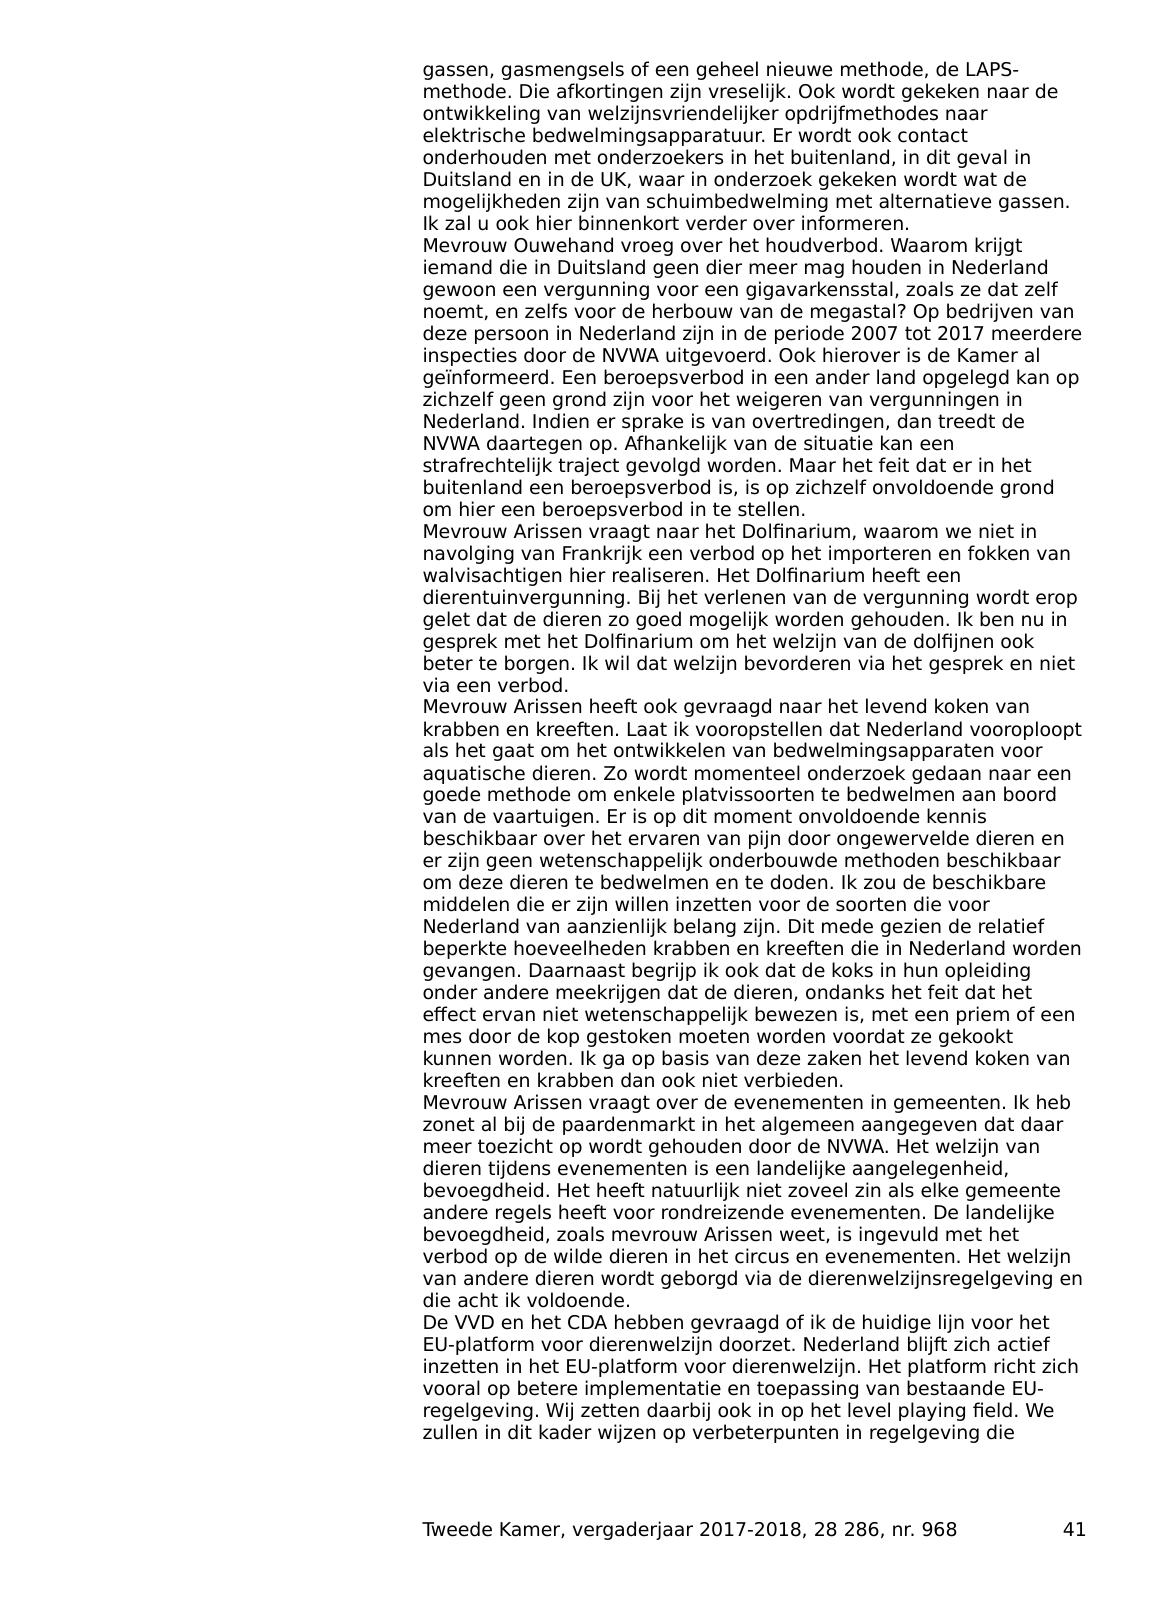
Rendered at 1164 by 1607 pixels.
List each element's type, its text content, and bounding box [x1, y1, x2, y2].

text De VVD en het CDA hebben gevraagd of ik de huidige lijn voor het EU-platform voor dierenwelzijn doorzet. Nederland blijft zich actief inzetten in het EU-platform voor dierenwelzijn. Het platform richt zich vooral op betere implementatie en toepassing van bestaande EU-regelgeving. Wij zetten daarbij ook in op het level playing field. We zullen in dit kader wijzen op verbeterpunten in regelgeving die [422, 1312, 1087, 1444]
text gassen, gasmengsels of een geheel nieuwe methode, de LAPS-methode. Die afkortingen zijn vreselijk. Ook wordt gekeken naar de ontwikkeling van welzijnsvriendelijker opdrijfmethodes naar elektrische bedwelmingsapparatuur. Er wordt ook contact onderhouden met onderzoekers in het buitenland, in dit geval in Duitsland en in de UK, waar in onderzoek gekeken wordt wat de mogelijkheden zijn van schuimbedwelming met alternatieve gassen. Ik zal u ook hier binnenkort verder over informeren. [422, 59, 1087, 235]
text Mevrouw Ouwehand vroeg over het houdverbod. Waarom krijgt iemand die in Duitsland geen dier meer mag houden in Nederland gewoon een vergunning voor een gigavarkensstal, zoals ze dat zelf noemt, en zelfs voor de herbouw van de megastal? Op bedrijven van deze persoon in Nederland zijn in de periode 2007 tot 2017 meerdere inspecties door de NVWA uitgevoerd. Ook hierover is de Kamer al geïnformeerd. Een beroepsverbod in een ander land opgelegd kan op zichzelf geen grond zijn voor het weigeren van vergunningen in Nederland. Indien er sprake is van overtredingen, dan treedt de NVWA daartegen op. Afhankelijk van de situatie kan een strafrechtelijk traject gevolgd worden. Maar het feit dat er in het buitenland een beroepsverbod is, is op zichzelf onvoldoende grond om hier een beroepsverbod in te stellen. [422, 235, 1087, 521]
text Mevrouw Arissen heeft ook gevraagd naar het levend koken van krabben en kreeften. Laat ik vooropstellen dat Nederland vooroploopt als het gaat om het ontwikkelen van bedwelmingsapparaten voor aquatische dieren. Zo wordt momenteel onderzoek gedaan naar een goede methode om enkele platvissoorten te bedwelmen aan boord van de vaartuigen. Er is op dit moment onvoldoende kennis beschikbaar over het ervaren van pijn door ongewervelde dieren en er zijn geen wetenschappelijk onderbouwde methoden beschikbaar om deze dieren te bedwelmen en te doden. Ik zou de beschikbare middelen die er zijn willen inzetten voor de soorten die voor Nederland van aanzienlijk belang zijn. Dit mede gezien de relatief beperkte hoeveelheden krabben en kreeften die in Nederland worden gevangen. Daarnaast begrijp ik ook dat de koks in hun opleiding onder andere meekrijgen dat de dieren, ondanks het feit dat het effect ervan niet wetenschappelijk bewezen is, met een priem of een mes door de kop gestoken moeten worden voordat ze gekookt kunnen worden. Ik ga op basis van deze zaken het levend koken van kreeften en krabben dan ook niet verbieden. [422, 696, 1087, 1092]
text Mevrouw Arissen vraagt over de evenementen in gemeenten. Ik heb zonet al bij de paardenmarkt in het algemeen aangegeven dat daar meer toezicht op wordt gehouden door de NVWA. Het welzijn van dieren tijdens evenementen is een landelijke aangelegenheid, bevoegdheid. Het heeft natuurlijk niet zoveel zin als elke gemeente andere regels heeft voor rondreizende evenementen. De landelijke bevoegdheid, zoals mevrouw Arissen weet, is ingevuld met het verbod op de wilde dieren in het circus en evenementen. Het welzijn van andere dieren wordt geborgd via de dierenwelzijnsregelgeving en die acht ik voldoende. [422, 1092, 1087, 1312]
text Mevrouw Arissen vraagt naar het Dolfinarium, waarom we niet in navolging van Frankrijk een verbod op het importeren en fokken van walvisachtigen hier realiseren. Het Dolfinarium heeft een dierentuinvergunning. Bij het verlenen van de vergunning wordt erop gelet dat de dieren zo goed mogelijk worden gehouden. Ik ben nu in gesprek met het Dolfinarium om het welzijn van de dolfijnen ook beter te borgen. Ik wil dat welzijn bevorderen via het gesprek en niet via een verbod. [422, 521, 1087, 696]
